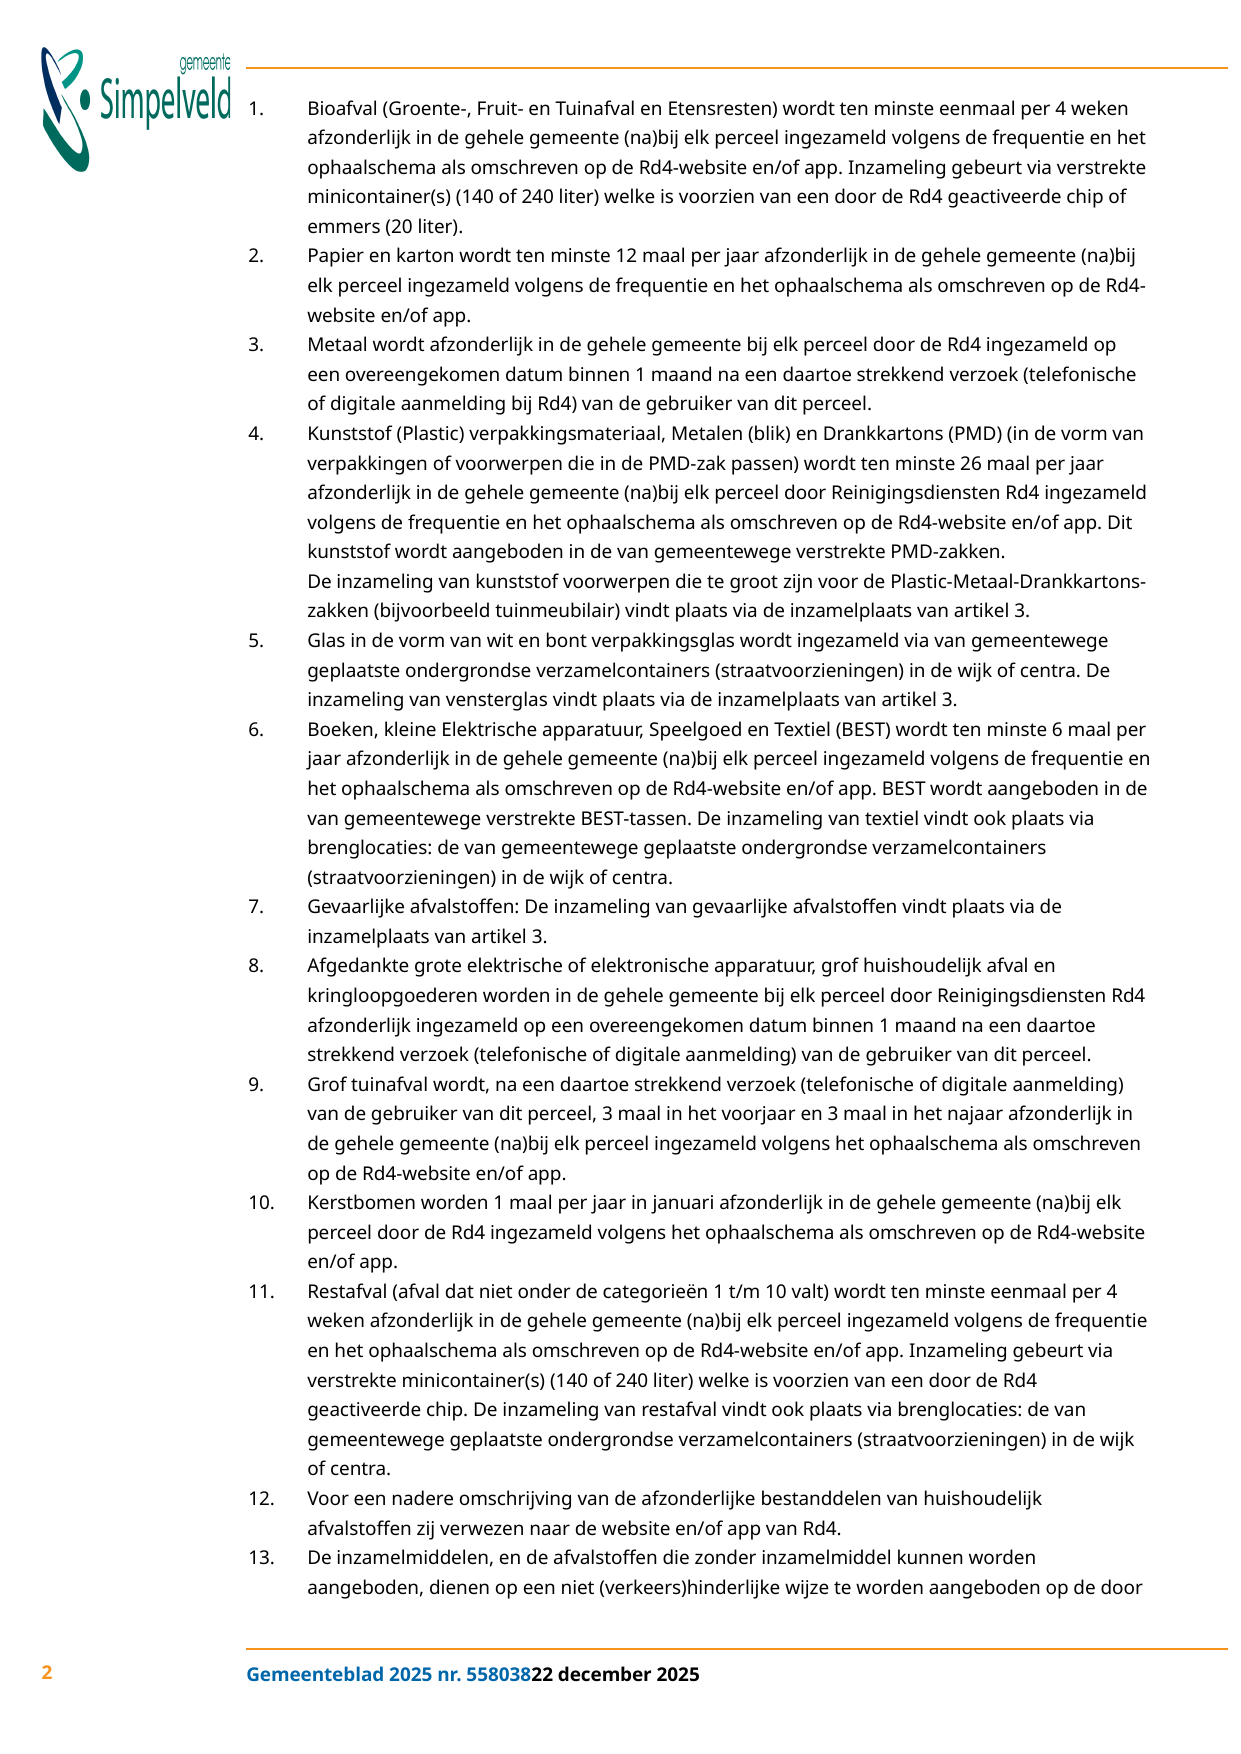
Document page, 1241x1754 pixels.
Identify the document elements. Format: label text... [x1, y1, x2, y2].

list Glas in de vorm van wit en bont verpakkingsglas wordt ingezameld via van gemeentewege geplaatste ondergrondse verzamelcontainers (straatvoorzieningen) in de wijk of centra. De inzameling van vensterglas vindt plaats via de inzamelplaats van artikel 3. [248, 627, 1152, 712]
list Voor een nadere omschrijving van de afzonderlijke bestanddelen van huishoudelijk afvalstoffen zij verwezen naar de website en/of app van Rd4. [248, 1485, 1152, 1541]
list Bioafval (Groente-, Fruit- en Tuinafval en Etensresten) wordt ten minste eenmaal per 4 weken afzonderlijk in de gehele gemeente (na)bij elk perceel ingezameld volgens de frequentie en het ophaalschema als omschreven op de Rd4-website en/of app. Inzameling gebeurt via verstrekte minicontainer(s) (140 of 240 liter) welke is voorzien van een door de Rd4 geactiveerde chip of emmers (20 liter). [248, 95, 1152, 239]
list De inzamelmiddelen, en de afvalstoffen die zonder inzamelmiddel kunnen worden aangeboden, dienen op een niet (verkeers)hinderlijke wijze te worden aangeboden op de door [248, 1544, 1152, 1600]
list Kerstbomen worden 1 maal per jaar in januari afzonderlijk in de gehele gemeente (na)bij elk perceel door de Rd4 ingezameld volgens het ophaalschema als omschreven op de Rd4-website en/of app. [248, 1189, 1152, 1274]
list Boeken, kleine Elektrische apparatuur, Speelgoed en Textiel (BEST) wordt ten minste 6 maal per jaar afzonderlijk in de gehele gemeente (na)bij elk perceel ingezameld volgens de frequentie en het ophaalschema als omschreven op de Rd4-website en/of app. BEST wordt aangeboden in de van gemeentewege verstrekte BEST-tassen. De inzameling van textiel vindt ook plaats via brenglocaties: de van gemeentewege geplaatste ondergrondse verzamelcontainers (straatvoorzieningen) in de wijk of centra. [248, 716, 1152, 890]
list Afgedankte grote elektrische of elektronische apparatuur, grof huishoudelijk afval en kringloopgoederen worden in de gehele gemeente bij elk perceel door Reinigingsdiensten Rd4 afzonderlijk ingezameld op een overeengekomen datum binnen 1 maand na een daartoe strekkend verzoek (telefonische of digitale aanmelding) van de gebruiker van dit perceel. [248, 953, 1152, 1067]
list Restafval (afval dat niet onder de categorieën 1 t/m 10 valt) wordt ten minste eenmaal per 4 weken afzonderlijk in de gehele gemeente (na)bij elk perceel ingezameld volgens de frequentie en het ophaalschema als omschreven op de Rd4-website en/of app. Inzameling gebeurt via verstrekte minicontainer(s) (140 of 240 liter) welke is voorzien van een door de Rd4 geactiveerde chip. De inzameling van restafval vindt ook plaats via brenglocaties: de van gemeentewege geplaatste ondergrondse verzamelcontainers (straatvoorzieningen) in de wijk of centra. [248, 1278, 1152, 1481]
list Metaal wordt afzonderlijk in de gehele gemeente bij elk perceel door de Rd4 ingezameld op een overeengekomen datum binnen 1 maand na een daartoe strekkend verzoek (telefonische of digitale aanmelding bij Rd4) van de gebruiker van dit perceel. [248, 331, 1152, 416]
list De inzameling van kunststof voorwerpen die te groot zijn voor de Plastic-Metaal-Drankkartons-zakken (bijvoorbeeld tuinmeubilair) vindt plaats via de inzamelplaats van artikel 3. [248, 568, 1152, 623]
list Kunststof (Plastic) verpakkingsmateriaal, Metalen (blik) en Drankkartons (PMD) (in de vorm van verpakkingen of voorwerpen die in de PMD-zak passen) wordt ten minste 26 maal per jaar afzonderlijk in de gehele gemeente (na)bij elk perceel door Reinigingsdiensten Rd4 ingezameld volgens de frequentie en het ophaalschema als omschreven op de Rd4-website en/of app. Dit kunststof wordt aangeboden in de van gemeentewege verstrekte PMD-zakken. [248, 420, 1152, 564]
list Papier en karton wordt ten minste 12 maal per jaar afzonderlijk in de gehele gemeente (na)bij elk perceel ingezameld volgens de frequentie en het ophaalschema als omschreven op de Rd4-website en/of app. [248, 243, 1152, 328]
picture [41, 47, 231, 172]
list Grof tuinafval wordt, na een daartoe strekkend verzoek (telefonische of digitale aanmelding) van de gebruiker van dit perceel, 3 maal in het voorjaar en 3 maal in het najaar afzonderlijk in de gehele gemeente (na)bij elk perceel ingezameld volgens het ophaalschema als omschreven op de Rd4-website en/of app. [248, 1071, 1152, 1186]
list Gevaarlijke afvalstoffen: De inzameling van gevaarlijke afvalstoffen vindt plaats via de inzamelplaats van artikel 3. [248, 893, 1152, 949]
